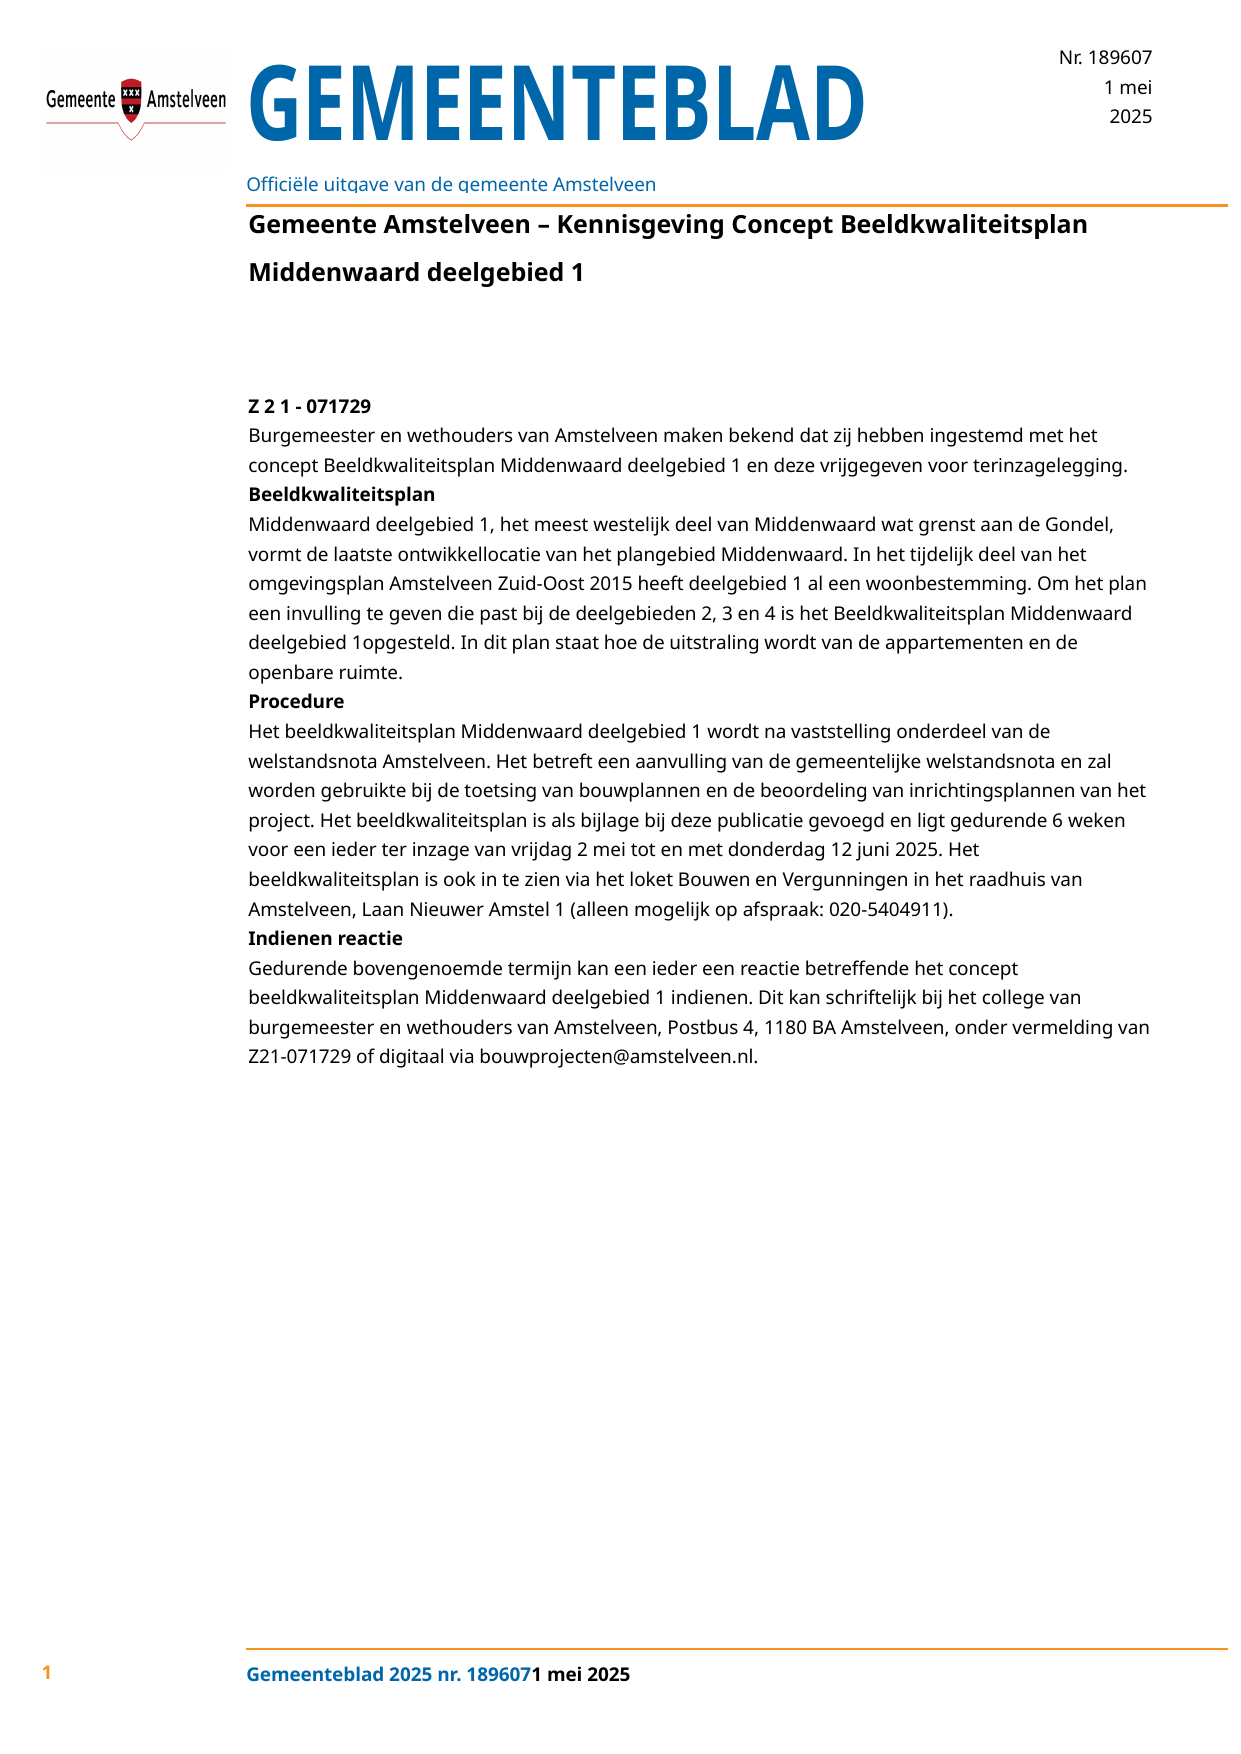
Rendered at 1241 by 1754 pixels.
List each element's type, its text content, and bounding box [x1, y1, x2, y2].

text Gedurende bovengenoemde termijn kan een ieder een reactie betreffende het concept beeldkwaliteitsplan Middenwaard deelgebied 1 indienen. Dit kan schriftelijk bij het college van burgemeester en wethouders van Amstelveen, Postbus 4, 1180 BA Amstelveen, onder vermelding van Z21-071729 of digitaal via bouwprojecten@amstelveen.nl. [248, 955, 1152, 1069]
text Middenwaard deelgebied 1, het meest westelijk deel van Middenwaard wat grenst aan de Gondel, vormt de laatste ontwikkellocatie van het plangebied Middenwaard. In het tijdelijk deel van het omgevingsplan Amstelveen Zuid-Oost 2015 heeft deelgebied 1 al een woonbestemming. Om het plan een invulling te geven die past bij de deelgebieden 2, 3 en 4 is het Beeldkwaliteitsplan Middenwaard deelgebied 1opgesteld. In dit plan staat hoe de uitstraling wordt van de appartementen en de openbare ruimte. [248, 511, 1152, 685]
text Beeldkwaliteitsplan [248, 482, 1152, 507]
text Procedure [248, 689, 1152, 714]
text Het beeldkwaliteitsplan Middenwaard deelgebied 1 wordt na vaststelling onderdeel van de welstandsnota Amstelveen. Het betreft een aanvulling van de gemeentelijke welstandsnota en zal worden gebruikte bij de toetsing van bouwplannen en de beoordeling van inrichtingsplannen van het project. Het beeldkwaliteitsplan is als bijlage bij deze publicatie gevoegd en ligt gedurende 6 weken voor een ieder ter inzage van vrijdag 2 mei tot en met donderdag 12 juni 2025. Het beeldkwaliteitsplan is ook in te zien via het loket Bouwen en Vergunningen in het raadhuis van Amstelveen, Laan Nieuwer Amstel 1 (alleen mogelijk op afspraak: 020-5404911). [248, 718, 1152, 922]
text Gemeente Amstelveen – Kennisgeving Concept Beeldkwaliteitsplan Middenwaard deelgebied 1 [248, 207, 1152, 288]
text Indienen reactie [248, 925, 1152, 951]
text Burgemeester en wethouders van Amstelveen maken bekend dat zij hebben ingestemd met het concept Beeldkwaliteitsplan Middenwaard deelgebied 1 en deze vrijgegeven voor terinzagelegging. [248, 422, 1152, 478]
picture [41, 47, 231, 172]
text Z 2 1 - 071729 [248, 393, 1152, 419]
